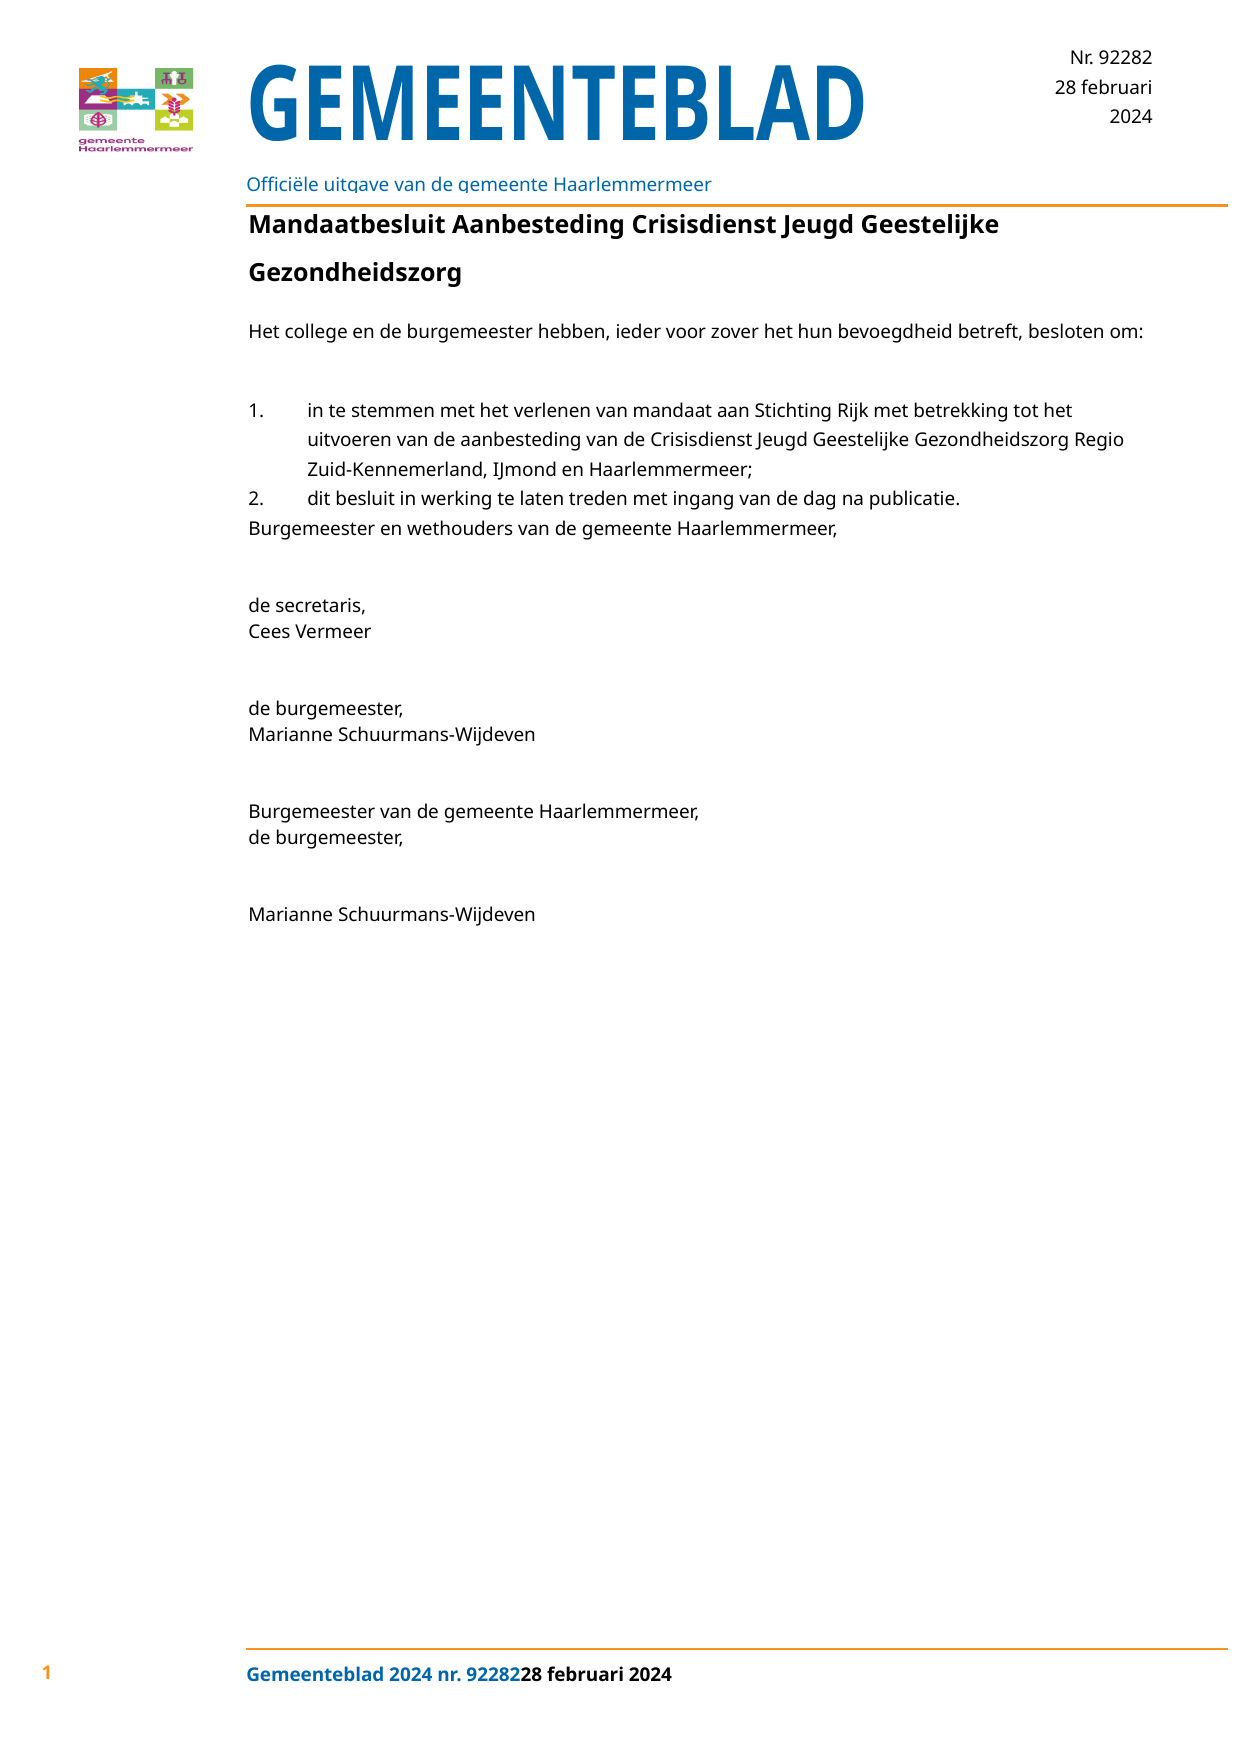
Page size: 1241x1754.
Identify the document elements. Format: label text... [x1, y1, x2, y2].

text Marianne Schuurmans-Wijdeven [248, 721, 1152, 747]
text Mandaatbesluit Aanbesteding Crisisdienst Jeugd Geestelijke Gezondheidszorg [248, 207, 1152, 288]
text Marianne Schuurmans-Wijdeven [248, 901, 1152, 927]
text Burgemeester en wethouders van de gemeente Haarlemmermeer, [248, 515, 1152, 541]
list dit besluit in werking te laten treden met ingang van de dag na publicatie. [248, 486, 1152, 511]
text Burgemeester van de gemeente Haarlemmermeer, [248, 798, 1152, 824]
text de burgemeester, [248, 695, 1152, 721]
text Cees Vermeer [248, 618, 1152, 644]
list in te stemmen met het verlenen van mandaat aan Stichting Rijk met betrekking tot het uitvoeren van de aanbesteding van de Crisisdienst Jeugd Geestelijke Gezondheidszorg Regio Zuid-Kennemerland, IJmond en Haarlemmermeer; [248, 397, 1152, 482]
picture [41, 47, 231, 172]
text de burgemeester, [248, 824, 1152, 849]
text Het college en de burgemeester hebben, ieder voor zover het hun bevoegdheid betreft, besloten om: [248, 318, 1152, 344]
text de secretaris, [248, 592, 1152, 618]
